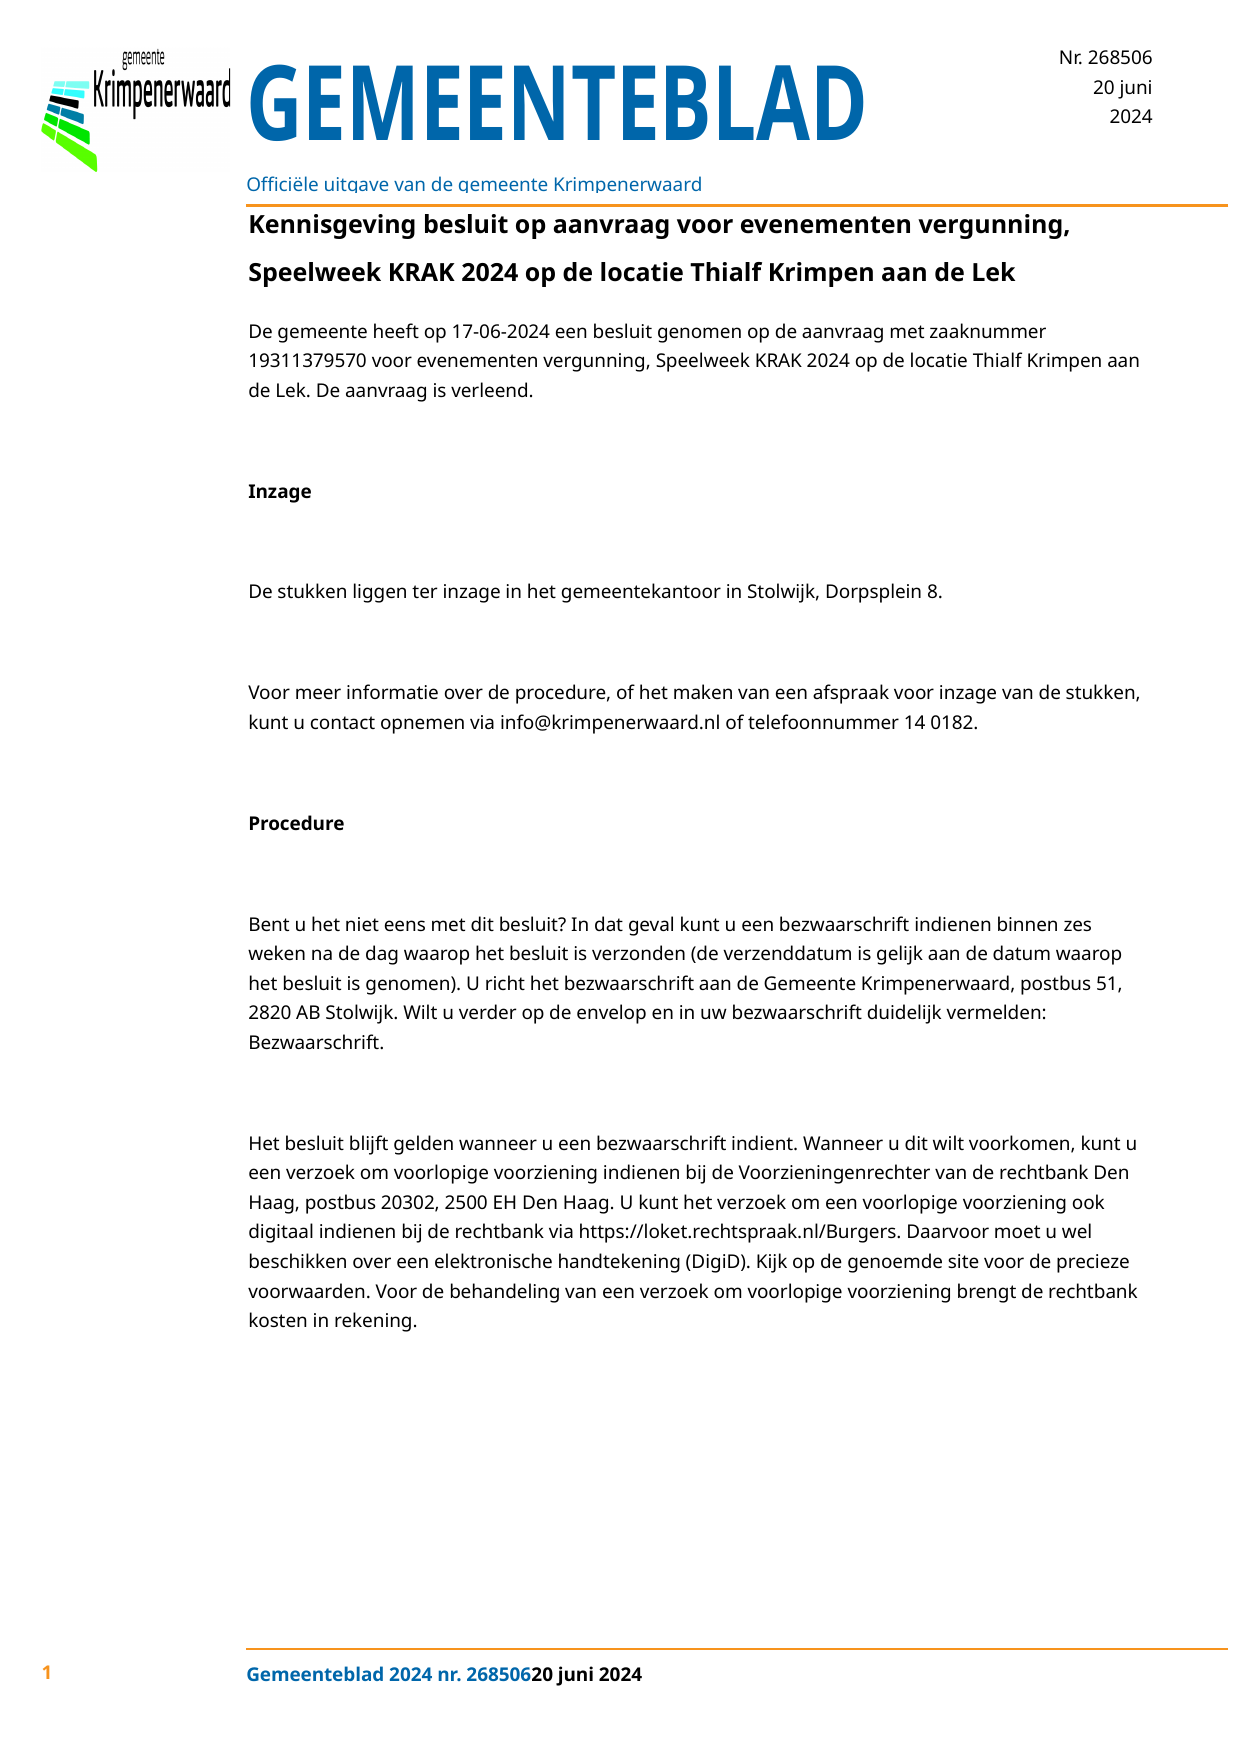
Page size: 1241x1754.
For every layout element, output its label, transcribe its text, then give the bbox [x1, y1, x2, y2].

text De gemeente heeft op 17-06-2024 een besluit genomen op de aanvraag met zaaknummer 19311379570 voor evenementen vergunning, Speelweek KRAK 2024 op de locatie Thialf Krimpen aan de Lek. De aanvraag is verleend. [248, 318, 1152, 403]
picture [41, 47, 231, 172]
text Voor meer informatie over de procedure, of het maken van een afspraak voor inzage van de stukken, kunt u contact opnemen via info@krimpenerwaard.nl of telefoonnummer 14 0182. [248, 679, 1152, 735]
text Inzage [248, 478, 1152, 504]
text Het besluit blijft gelden wanneer u een bezwaarschrift indient. Wanneer u dit wilt voorkomen, kunt u een verzoek om voorlopige voorziening indienen bij de Voorzieningenrechter van de rechtbank Den Haag, postbus 20302, 2500 EH Den Haag. U kunt het verzoek om een voorlopige voorziening ook digitaal indienen bij de rechtbank via https://loket.rechtspraak.nl/Burgers. Daarvoor moet u wel beschikken over een elektronische handtekening (DigiD). Kijk op de genoemde site voor de precieze voorwaarden. Voor de behandeling van een verzoek om voorlopige voorziening brengt de rechtbank kosten in rekening. [248, 1130, 1152, 1333]
text De stukken liggen ter inzage in het gemeentekantoor in Stolwijk, Dorpsplein 8. [248, 579, 1152, 604]
text Kennisgeving besluit op aanvraag voor evenementen vergunning, Speelweek KRAK 2024 op de locatie Thialf Krimpen aan de Lek [248, 207, 1152, 288]
text Bent u het niet eens met dit besluit? In dat geval kunt u een bezwaarschrift indienen binnen zes weken na de dag waarop het besluit is verzonden (de verzenddatum is gelijk aan de datum waarop het besluit is genomen). U richt het bezwaarschrift aan de Gemeente Krimpenerwaard, postbus 51, 2820 AB Stolwijk. Wilt u verder op de envelop en in uw bezwaarschrift duidelijk vermelden: Bezwaarschrift. [248, 911, 1152, 1055]
text Procedure [248, 810, 1152, 836]
